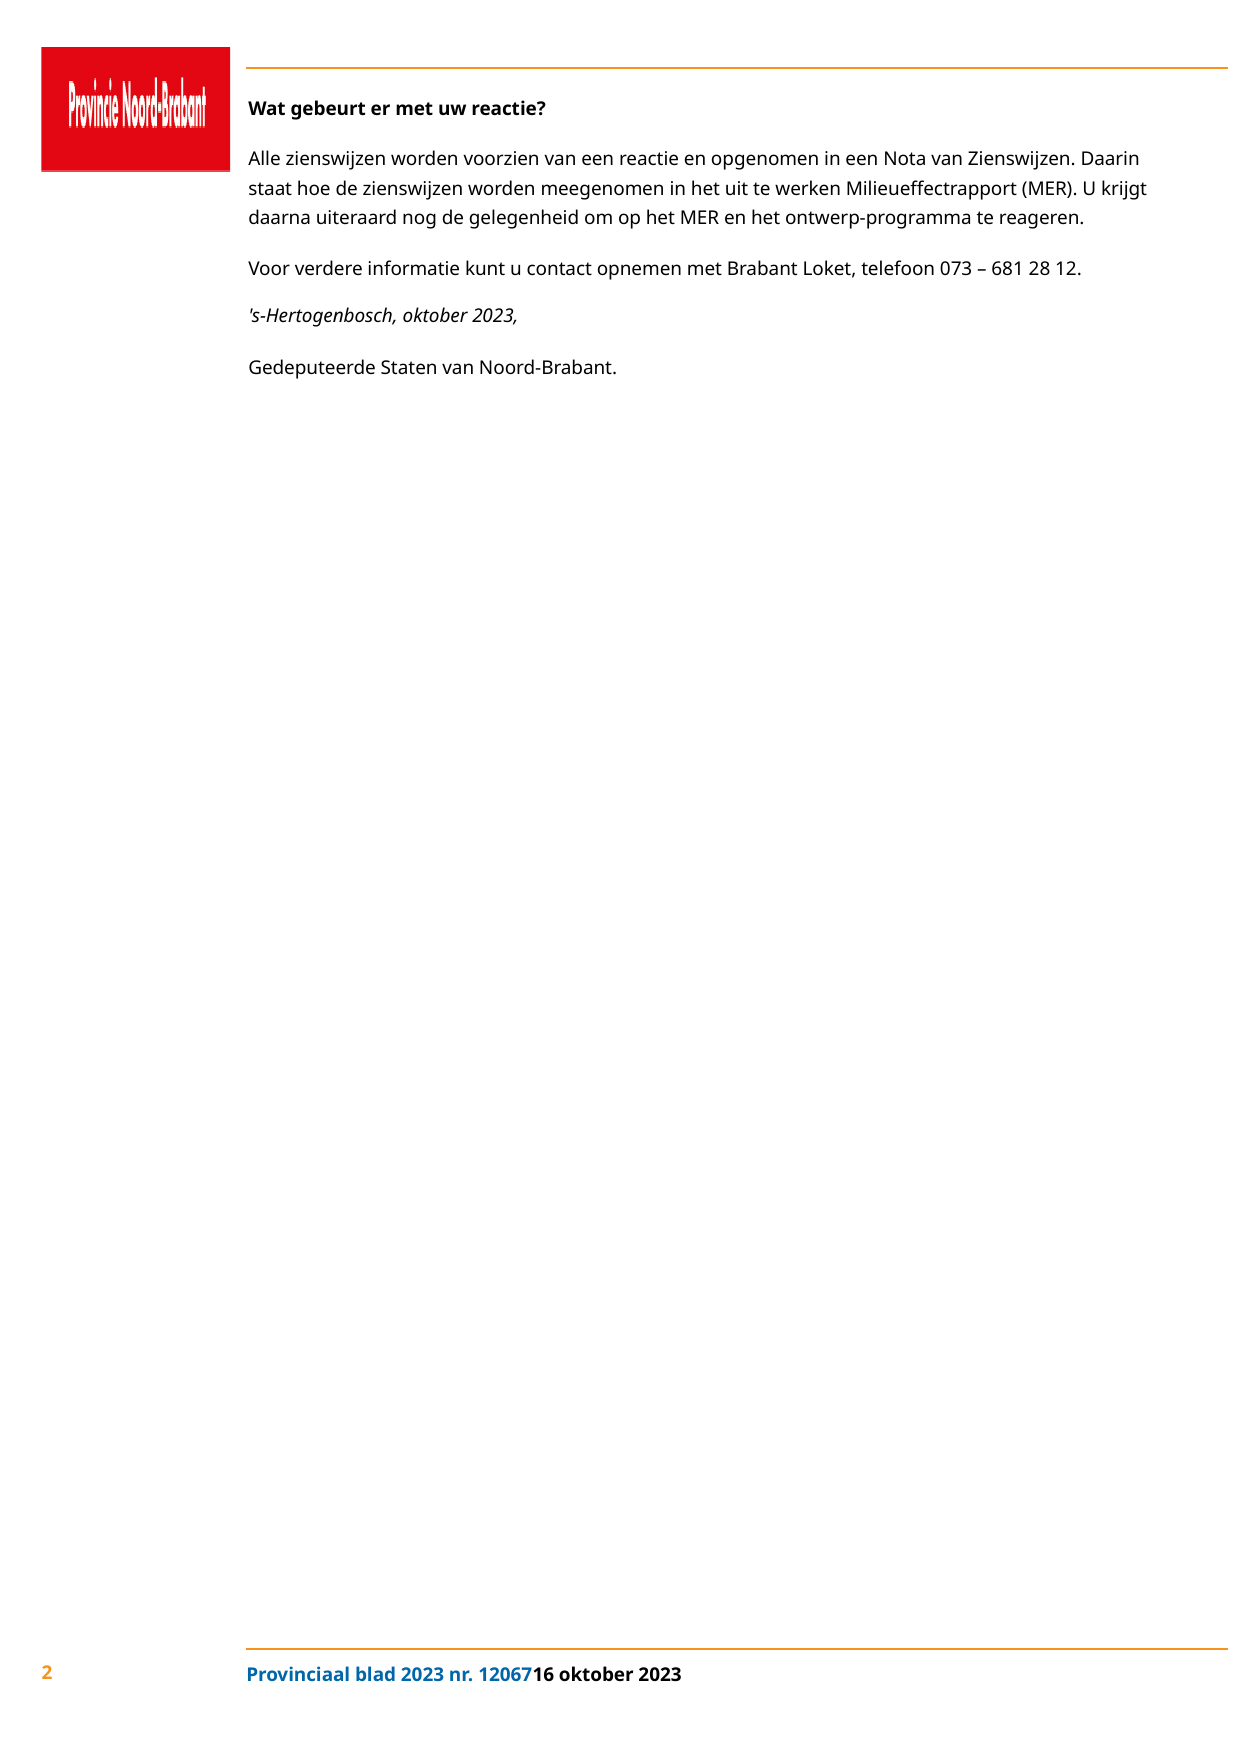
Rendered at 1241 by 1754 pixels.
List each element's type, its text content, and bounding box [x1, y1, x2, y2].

picture [41, 47, 231, 172]
text Alle zienswijzen worden voorzien van een reactie en opgenomen in een Nota van Zienswijzen. Daarin staat hoe de zienswijzen worden meegenomen in het uit te werken Milieueffectrapport (MER). U krijgt daarna uiteraard nog de gelegenheid om op het MER en het ontwerp-programma te reageren. [248, 145, 1152, 230]
text Voor verdere informatie kunt u contact opnemen met Brabant Loket, telefoon 073 – 681 28 12. [248, 255, 1152, 281]
text 's-Hertogenbosch, oktober 2023, [248, 303, 1152, 328]
text Wat gebeurt er met uw reactie? [248, 95, 1152, 121]
text Gedeputeerde Staten van Noord-Brabant. [248, 354, 1152, 380]
